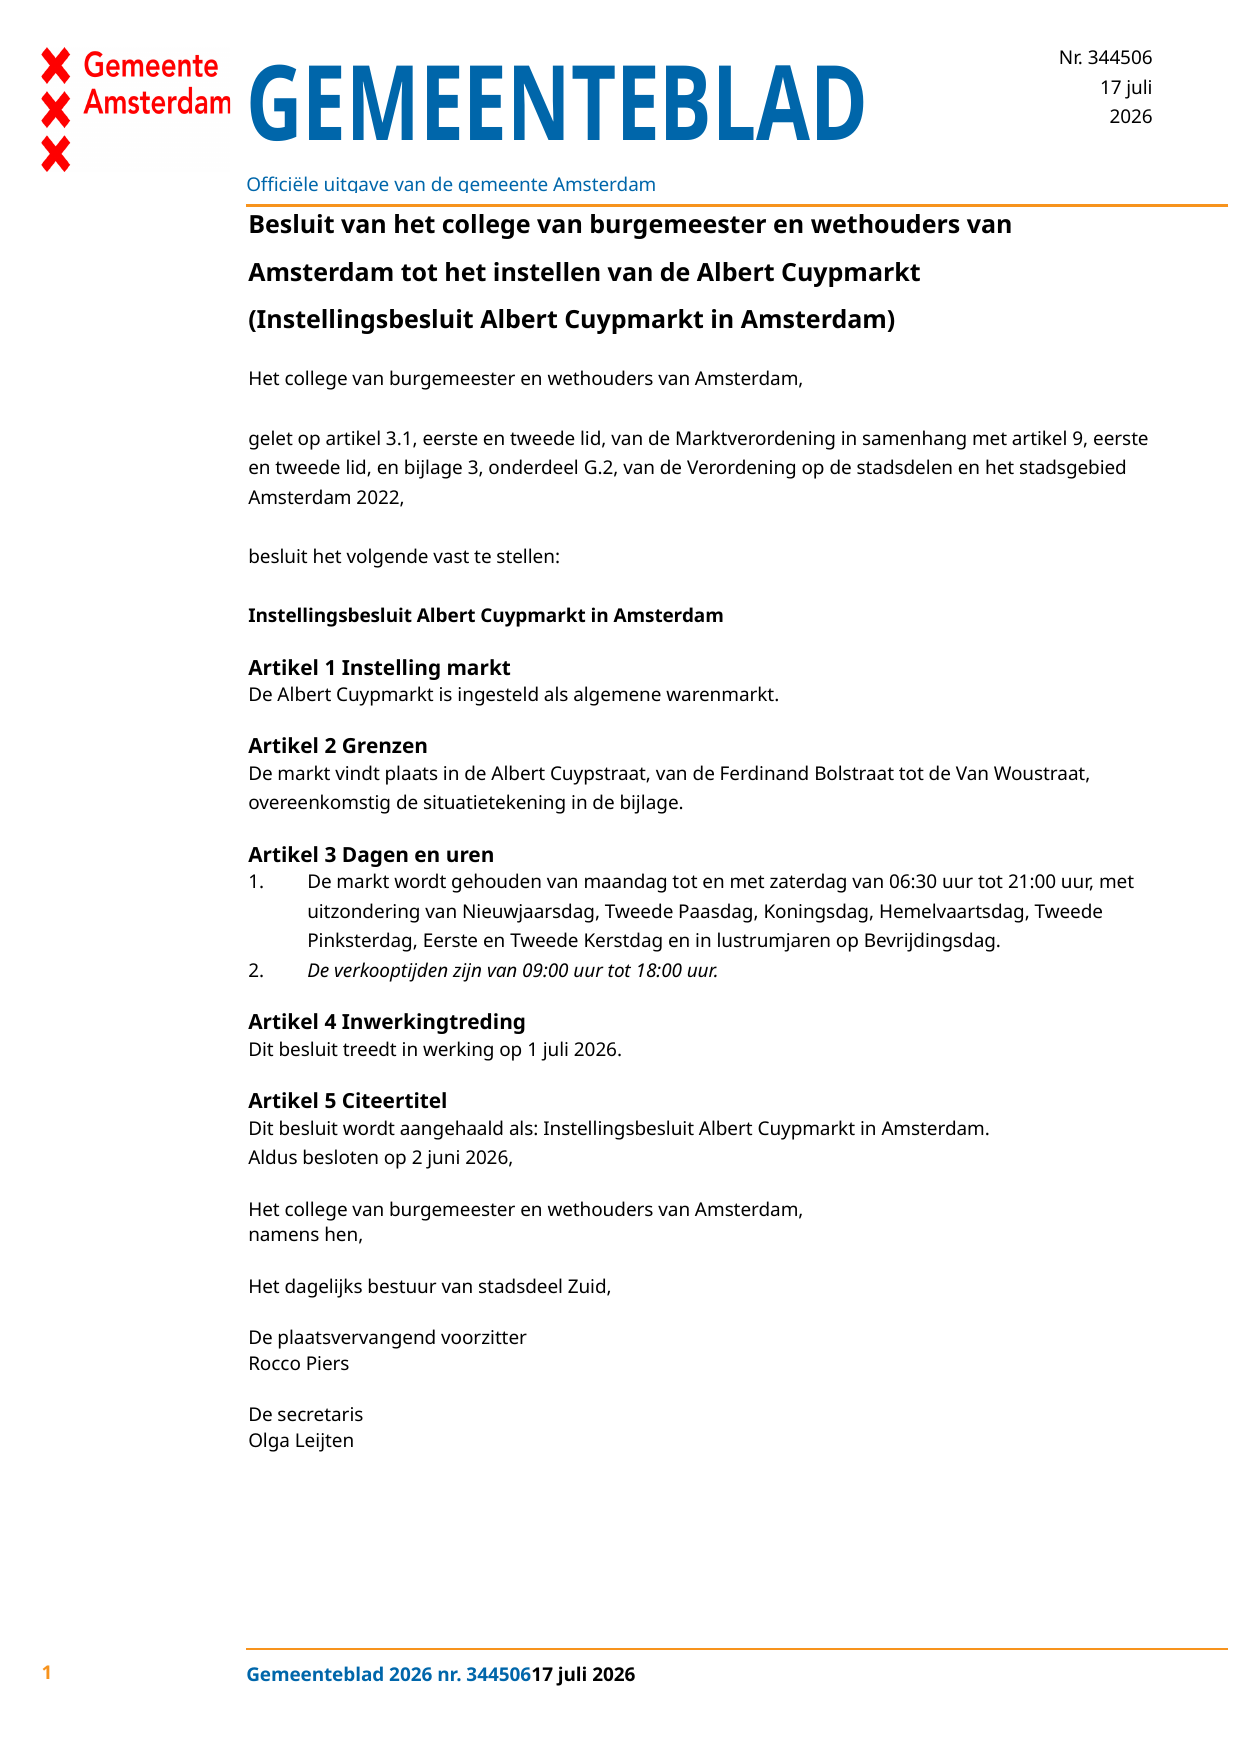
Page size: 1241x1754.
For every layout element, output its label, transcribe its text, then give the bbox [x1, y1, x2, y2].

text namens hen, [248, 1222, 1152, 1247]
picture [41, 47, 231, 172]
text Olga Leijten [248, 1427, 1152, 1453]
text Artikel 1 Instelling markt [248, 653, 1152, 681]
text Instellingsbesluit Albert Cuypmarkt in Amsterdam [248, 602, 1152, 628]
list De markt wordt gehouden van maandag tot en met zaterdag van 06:30 uur tot 21:00 uur, met uitzondering van Nieuwjaarsdag, Tweede Paasdag, Koningsdag, Hemelvaartsdag, Tweede Pinksterdag, Eerste en Tweede Kerstdag en in lustrumjaren op Bevrijdingsdag. [248, 868, 1152, 953]
text Dit besluit wordt aangehaald als: Instellingsbesluit Albert Cuypmarkt in Amsterdam. [248, 1115, 1152, 1141]
text De plaatsvervangend voorzitter [248, 1324, 1152, 1350]
text Rocco Piers [248, 1350, 1152, 1376]
text De markt vindt plaats in de Albert Cuypstraat, van de Ferdinand Bolstraat tot de Van Woustraat, overeenkomstig de situatietekening in de bijlage. [248, 760, 1152, 815]
text Het college van burgemeester en wethouders van Amsterdam, [248, 1196, 1152, 1222]
text Aldus besloten op 2 juni 2026, [248, 1144, 1152, 1170]
list De verkooptijden zijn van 09:00 uur tot 18:00 uur. [248, 957, 1152, 983]
text Dit besluit treedt in werking op 1 juli 2026. [248, 1036, 1152, 1062]
text Artikel 4 Inwerkingtreding [248, 1007, 1152, 1036]
text Het dagelijks bestuur van stadsdeel Zuid, [248, 1273, 1152, 1299]
text De secretaris [248, 1402, 1152, 1427]
text Besluit van het college van burgemeester en wethouders van Amsterdam tot het instellen van de Albert Cuypmarkt (Instellingsbesluit Albert Cuypmarkt in Amsterdam) [248, 207, 1152, 336]
text Artikel 3 Dagen en uren [248, 840, 1152, 868]
text gelet op artikel 3.1, eerste en tweede lid, van de Marktverordening in samenhang met artikel 9, eerste en tweede lid, en bijlage 3, onderdeel G.2, van de Verordening op de stadsdelen en het stadsgebied Amsterdam 2022, [248, 425, 1152, 509]
text Het college van burgemeester en wethouders van Amsterdam, [248, 366, 1152, 391]
text besluit het volgende vast te stellen: [248, 543, 1152, 569]
text Artikel 2 Grenzen [248, 731, 1152, 760]
text Artikel 5 Citeertitel [248, 1086, 1152, 1115]
text De Albert Cuypmarkt is ingesteld als algemene warenmarkt. [248, 681, 1152, 707]
